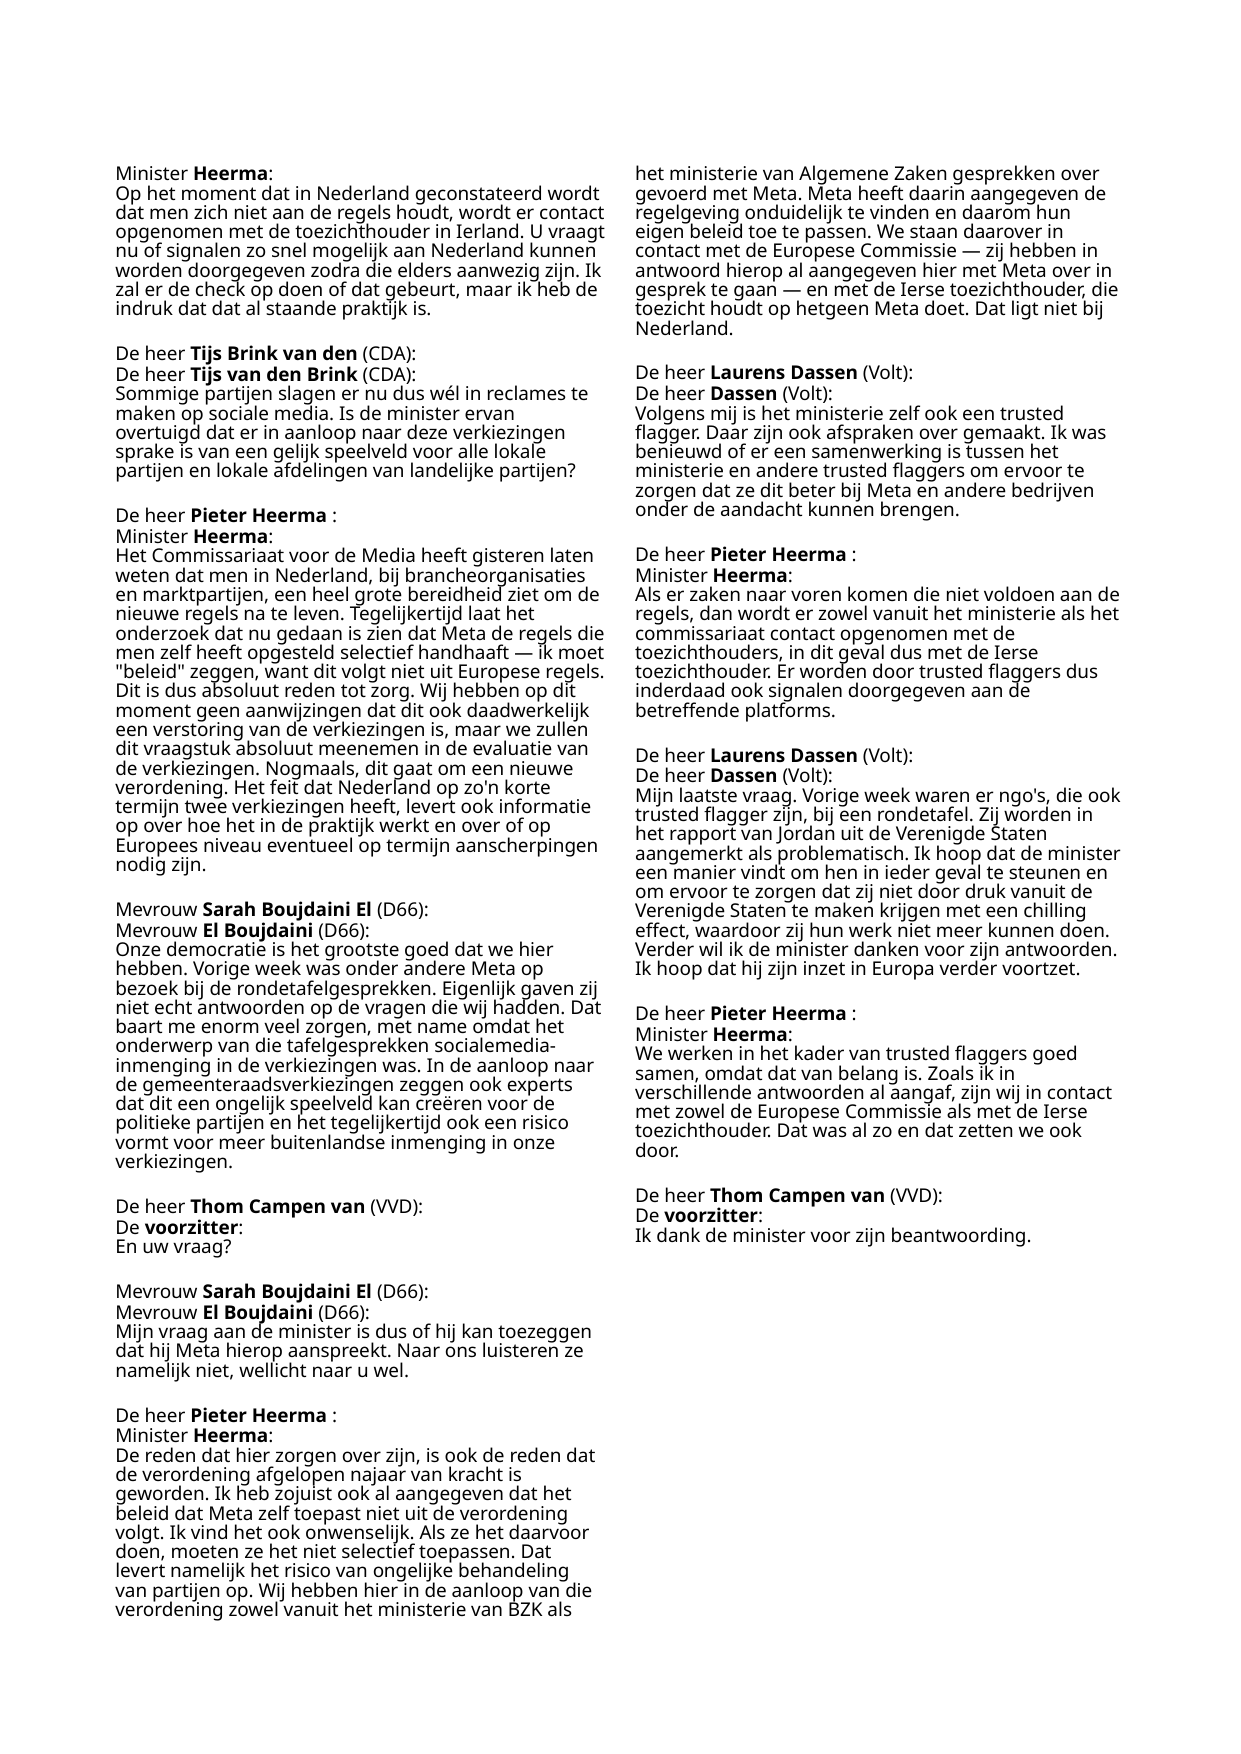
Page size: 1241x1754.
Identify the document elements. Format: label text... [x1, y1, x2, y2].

text Volgens mij is het ministerie zelf ook een trusted flagger. Daar zijn ook afspraken over gemaakt. Ik was benieuwd of er een samenwerking is tussen het ministerie en andere trusted flaggers om ervoor te zorgen dat ze dit beter bij Meta en andere bedrijven onder de aandacht kunnen brengen. [635, 404, 1125, 520]
text De heer Thom Campen van (VVD): [115, 1193, 605, 1219]
text De heer Dassen (Volt): [635, 385, 1125, 404]
text Onze democratie is het grootste goed dat we hier hebben. Vorige week was onder andere Meta op bezoek bij de rondetafelgesprekken. Eigenlijk gaven zij niet echt antwoorden op de vragen die wij hadden. Dat baart me enorm veel zorgen, met name omdat het onderwerp van die tafelgesprekken socialemedia-inmenging in de verkiezingen was. In de aanloop naar de gemeenteraadsverkiezingen zeggen ook experts dat dit een ongelijk speelveld kan creëren voor de politieke partijen en het tegelijkertijd ook een risico vormt voor meer buitenlandse inmenging in onze verkiezingen. [115, 941, 605, 1172]
text De reden dat hier zorgen over zijn, is ook de reden dat de verordening afgelopen najaar van kracht is geworden. Ik heb zojuist ook al aangegeven dat het beleid dat Meta zelf toepast niet uit de verordening volgt. Ik vind het ook onwenselijk. Als ze het daarvoor doen, moeten ze het niet selectief toepassen. Dat levert namelijk het risico van ongelijke behandeling van partijen op. Wij hebben hier in de aanloop van die verordening zowel vanuit het ministerie van BZK als [115, 1447, 605, 1620]
text De voorzitter: [635, 1207, 1125, 1227]
text En uw vraag? [115, 1238, 605, 1257]
text De heer Laurens Dassen (Volt): [635, 742, 1125, 767]
text Het Commissariaat voor de Media heeft gisteren laten weten dat men in Nederland, bij brancheorganisaties en marktpartijen, een heel grote bereidheid ziet om de nieuwe regels na te leven. Tegelijkertijd laat het onderzoek dat nu gedaan is zien dat Meta de regels die men zelf heeft opgesteld selectief handhaaft — ik moet "beleid" zeggen, want dit volgt niet uit Europese regels. Dit is dus absoluut reden tot zorg. Wij hebben op dit moment geen aanwijzingen dat dit ook daadwerkelijk een verstoring van de verkiezingen is, maar we zullen dit vraagstuk absoluut meenemen in de evaluatie van de verkiezingen. Nogmaals, dit gaat om een nieuwe verordening. Het feit dat Nederland op zo'n korte termijn twee verkiezingen heeft, levert ook informatie op over hoe het in de praktijk werkt en over of op Europees niveau eventueel op termijn aanscherpingen nodig zijn. [115, 547, 605, 875]
text De heer Laurens Dassen (Volt): [635, 359, 1125, 385]
text We werken in het kader van trusted flaggers goed samen, omdat dat van belang is. Zoals ik in verschillende antwoorden al aangaf, zijn wij in contact met zowel de Europese Commissie als met de Ierse toezichthouder. Dat was al zo en dat zetten we ook door. [635, 1045, 1125, 1161]
text Mevrouw Sarah Boujdaini El (D66): [115, 896, 605, 922]
text De voorzitter: [115, 1219, 605, 1238]
text Mevrouw El Boujdaini (D66): [115, 1304, 605, 1323]
text Minister Heerma: [115, 1427, 605, 1447]
text De heer Thom Campen van (VVD): [635, 1182, 1125, 1207]
text Minister Heerma: [635, 567, 1125, 586]
text Sommige partijen slagen er nu dus wél in reclames te maken op sociale media. Is de minister ervan overtuigd dat er in aanloop naar deze verkiezingen sprake is van een gelijk speelveld voor alle lokale partijen en lokale afdelingen van landelijke partijen? [115, 385, 605, 482]
text De heer Pieter Heerma : [635, 1000, 1125, 1026]
text Minister Heerma: [635, 1026, 1125, 1045]
text Als er zaken naar voren komen die niet voldoen aan de regels, dan wordt er zowel vanuit het ministerie als het commissariaat contact opgenomen met de toezichthouders, in dit geval dus met de Ierse toezichthouder. Er worden door trusted flaggers dus inderdaad ook signalen doorgegeven aan de betreffende platforms. [635, 586, 1125, 721]
text Op het moment dat in Nederland geconstateerd wordt dat men zich niet aan de regels houdt, wordt er contact opgenomen met de toezichthouder in Ierland. U vraagt nu of signalen zo snel mogelijk aan Nederland kunnen worden doorgegeven zodra die elders aanwezig zijn. Ik zal er de check op doen of dat gebeurt, maar ik heb de indruk dat dat al staande praktijk is. [115, 184, 605, 319]
text De heer Tijs van den Brink (CDA): [115, 366, 605, 385]
text Mijn laatste vraag. Vorige week waren er ngo's, die ook trusted flagger zijn, bij een rondetafel. Zij worden in het rapport van Jordan uit de Verenigde Staten aangemerkt als problematisch. Ik hoop dat de minister een manier vindt om hen in ieder geval te steunen en om ervoor te zorgen dat zij niet door druk vanuit de Verenigde Staten te maken krijgen met een chilling effect, waardoor zij hun werk niet meer kunnen doen. Verder wil ik de minister danken voor zijn antwoorden. Ik hoop dat hij zijn inzet in Europa verder voortzet. [635, 787, 1125, 979]
text De heer Pieter Heerma : [115, 1402, 605, 1427]
text Mevrouw El Boujdaini (D66): [115, 922, 605, 941]
text De heer Pieter Heerma : [635, 541, 1125, 567]
text het ministerie van Algemene Zaken gesprekken over gevoerd met Meta. Meta heeft daarin aangegeven de regelgeving onduidelijk te vinden en daarom hun eigen beleid toe te passen. We staan daarover in contact met de Europese Commissie — zij hebben in antwoord hierop al aangegeven hier met Meta over in gesprek te gaan — en met de Ierse toezichthouder, die toezicht houdt op hetgeen Meta doet. Dat ligt niet bij Nederland. [635, 165, 1125, 339]
text Mevrouw Sarah Boujdaini El (D66): [115, 1278, 605, 1304]
text Mijn vraag aan de minister is dus of hij kan toezeggen dat hij Meta hierop aanspreekt. Naar ons luisteren ze namelijk niet, wellicht naar u wel. [115, 1323, 605, 1381]
text De heer Dassen (Volt): [635, 767, 1125, 787]
text Minister Heerma: [115, 165, 605, 184]
text De heer Tijs Brink van den (CDA): [115, 340, 605, 366]
text Minister Heerma: [115, 528, 605, 547]
text Ik dank de minister voor zijn beantwoording. [635, 1227, 1125, 1246]
text De heer Pieter Heerma : [115, 502, 605, 528]
